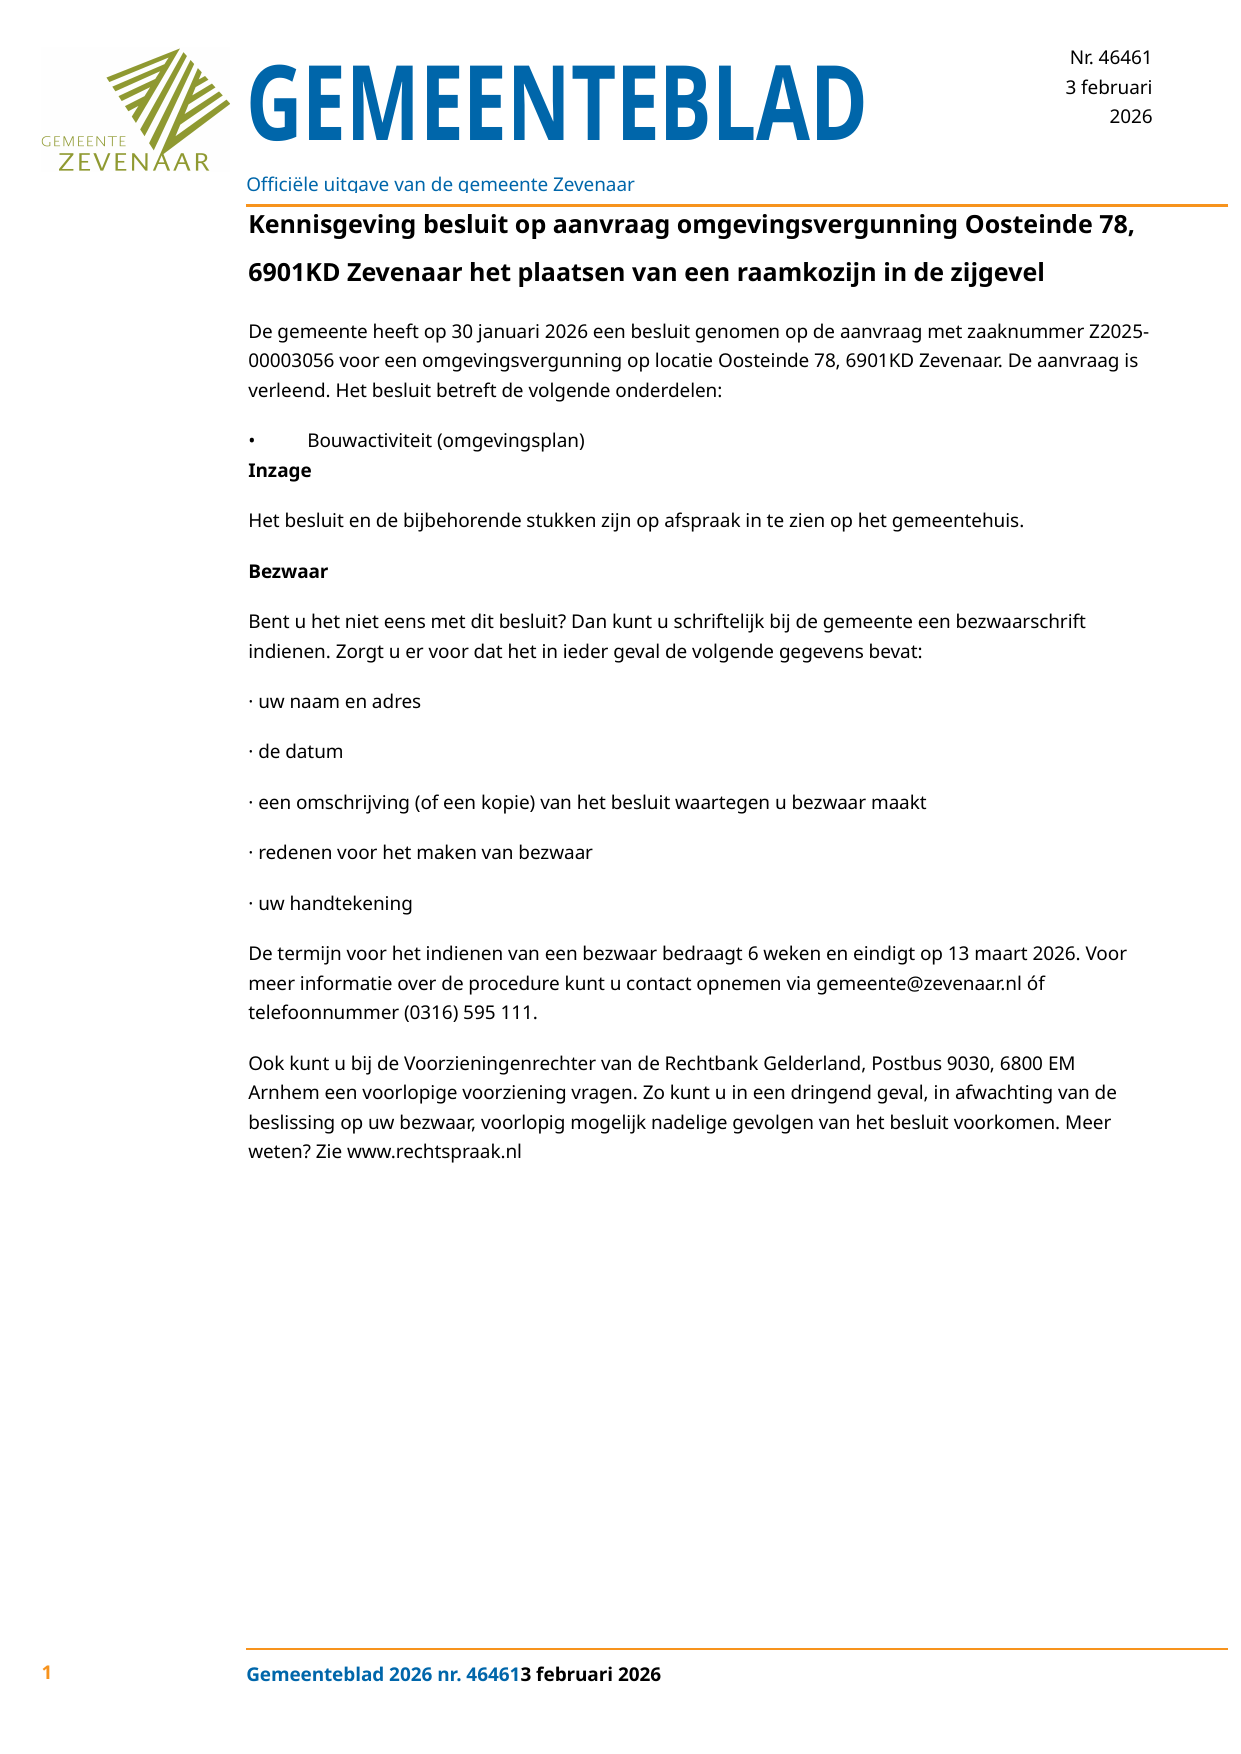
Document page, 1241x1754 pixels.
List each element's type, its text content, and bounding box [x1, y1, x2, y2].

picture [41, 47, 231, 172]
list Bouwactiviteit (omgevingsplan) [248, 427, 1152, 453]
text De termijn voor het indienen van een bezwaar bedraagt 6 weken en eindigt op 13 maart 2026. Voor meer informatie over de procedure kunt u contact opnemen via gemeente@zevenaar.nl óf telefoonnummer (0316) 595 111. [248, 940, 1152, 1025]
text Ook kunt u bij de Voorzieningenrechter van de Rechtbank Gelderland, Postbus 9030, 6800 EM Arnhem een voorlopige voorziening vragen. Zo kunt u in een dringend geval, in afwachting van de beslissing op uw bezwaar, voorlopig mogelijk nadelige gevolgen van het besluit voorkomen. Meer weten? Zie www.rechtspraak.nl [248, 1050, 1152, 1164]
text De gemeente heeft op 30 januari 2026 een besluit genomen op de aanvraag met zaaknummer Z2025-00003056 voor een omgevingsvergunning op locatie Oosteinde 78, 6901KD Zevenaar. De aanvraag is verleend. Het besluit betreft de volgende onderdelen: [248, 318, 1152, 403]
text Inzage [248, 457, 1152, 483]
text Bent u het niet eens met dit besluit? Dan kunt u schriftelijk bij de gemeente een bezwaarschrift indienen. Zorgt u er voor dat het in ieder geval de volgende gegevens bevat: [248, 608, 1152, 664]
text Bezwaar [248, 558, 1152, 584]
text · een omschrijving (of een kopie) van het besluit waartegen u bezwaar maakt [248, 789, 1152, 815]
text · redenen voor het maken van bezwaar [248, 839, 1152, 865]
text Het besluit en de bijbehorende stukken zijn op afspraak in te zien op het gemeentehuis. [248, 507, 1152, 533]
text · uw handtekening [248, 890, 1152, 916]
text Kennisgeving besluit op aanvraag omgevingsvergunning Oosteinde 78, 6901KD Zevenaar het plaatsen van een raamkozijn in de zijgevel [248, 207, 1152, 288]
text · uw naam en adres [248, 688, 1152, 714]
text · de datum [248, 739, 1152, 764]
